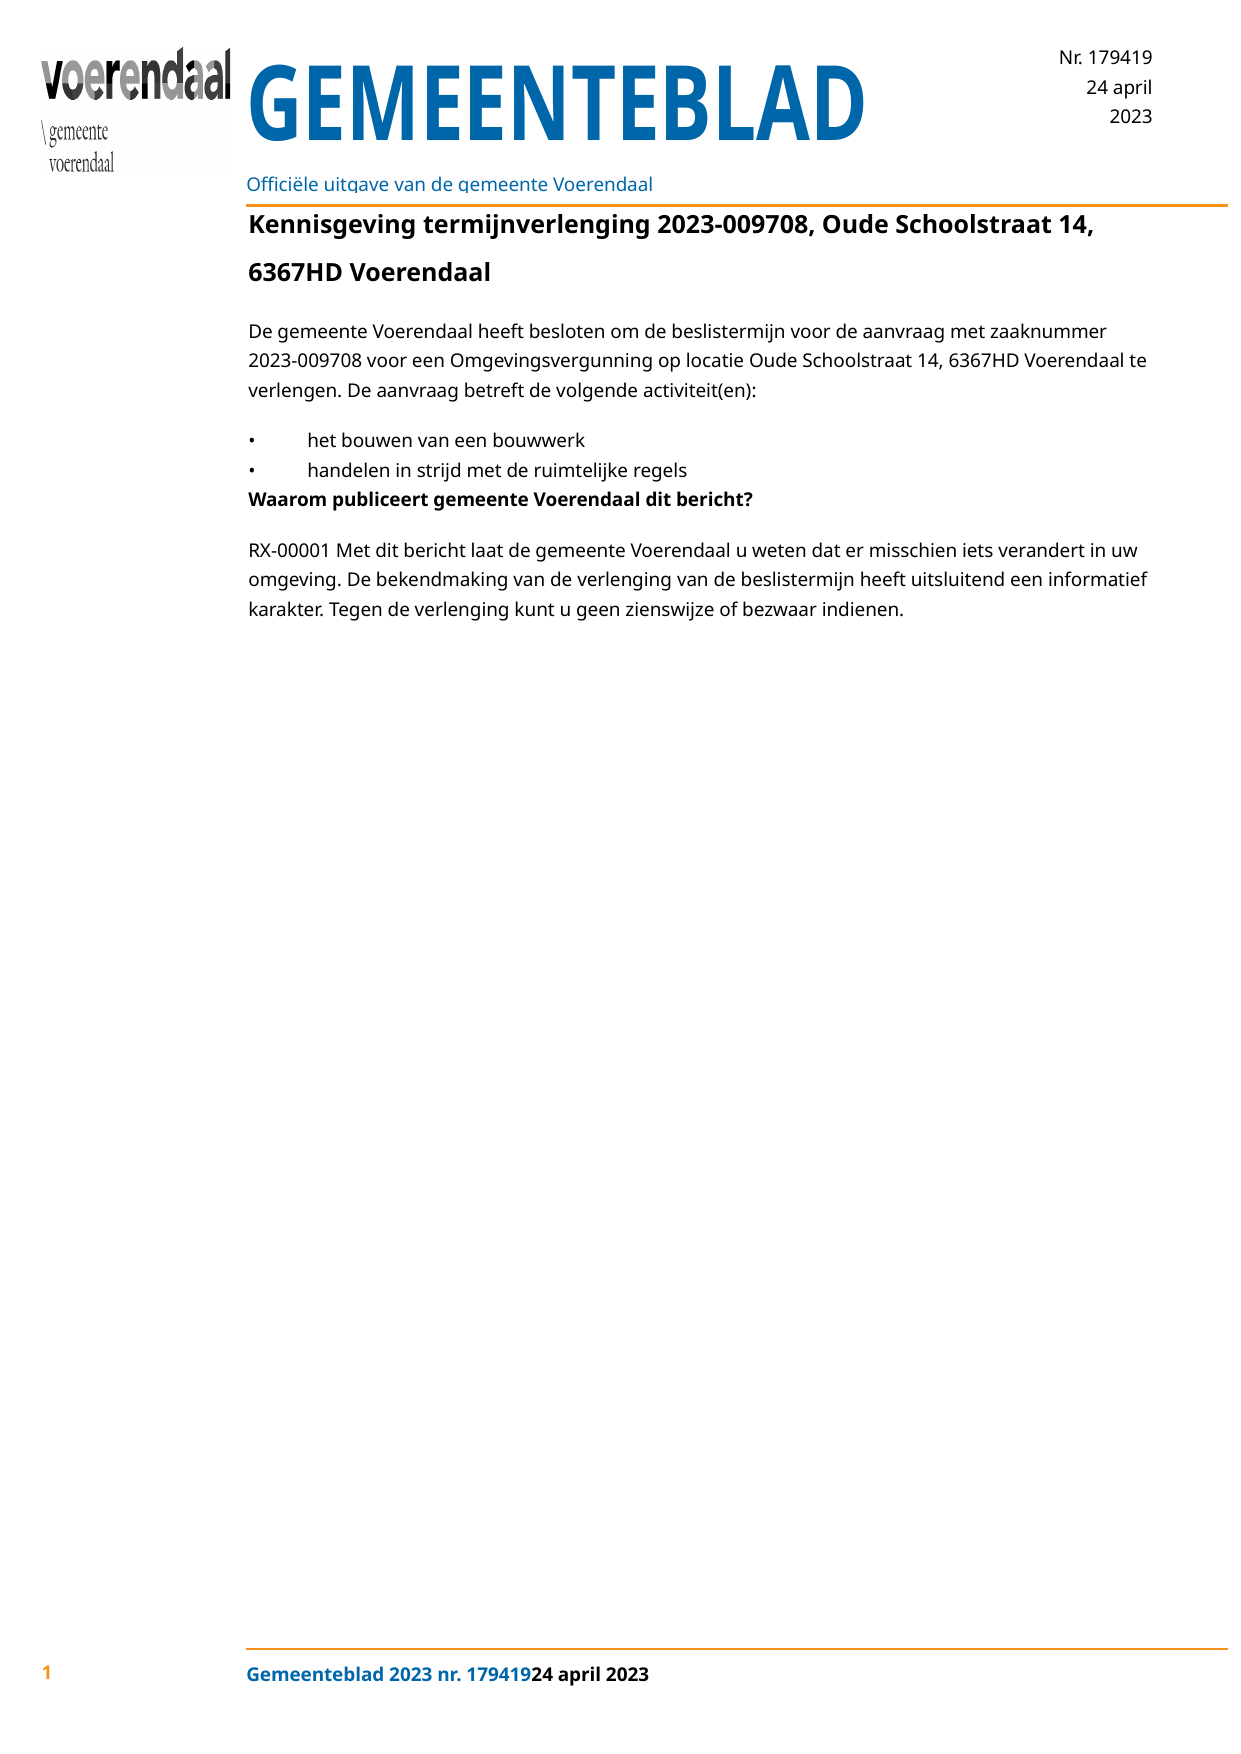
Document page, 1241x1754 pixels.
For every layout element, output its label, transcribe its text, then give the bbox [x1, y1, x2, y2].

text RX-00001 Met dit bericht laat de gemeente Voerendaal u weten dat er misschien iets verandert in uw omgeving. De bekendmaking van de verlenging van de beslistermijn heeft uitsluitend een informatief karakter. Tegen de verlenging kunt u geen zienswijze of bezwaar indienen. [248, 537, 1152, 622]
text De gemeente Voerendaal heeft besloten om de beslistermijn voor de aanvraag met zaaknummer 2023-009708 voor een Omgevingsvergunning op locatie Oude Schoolstraat 14, 6367HD Voerendaal te verlengen. De aanvraag betreft de volgende activiteit(en): [248, 318, 1152, 403]
picture [41, 47, 231, 172]
text Waarom publiceert gemeente Voerendaal dit bericht? [248, 487, 1152, 512]
list handelen in strijd met de ruimtelijke regels [248, 457, 1152, 483]
list het bouwen van een bouwwerk [248, 427, 1152, 453]
text Kennisgeving termijnverlenging 2023-009708, Oude Schoolstraat 14, 6367HD Voerendaal [248, 207, 1152, 288]
